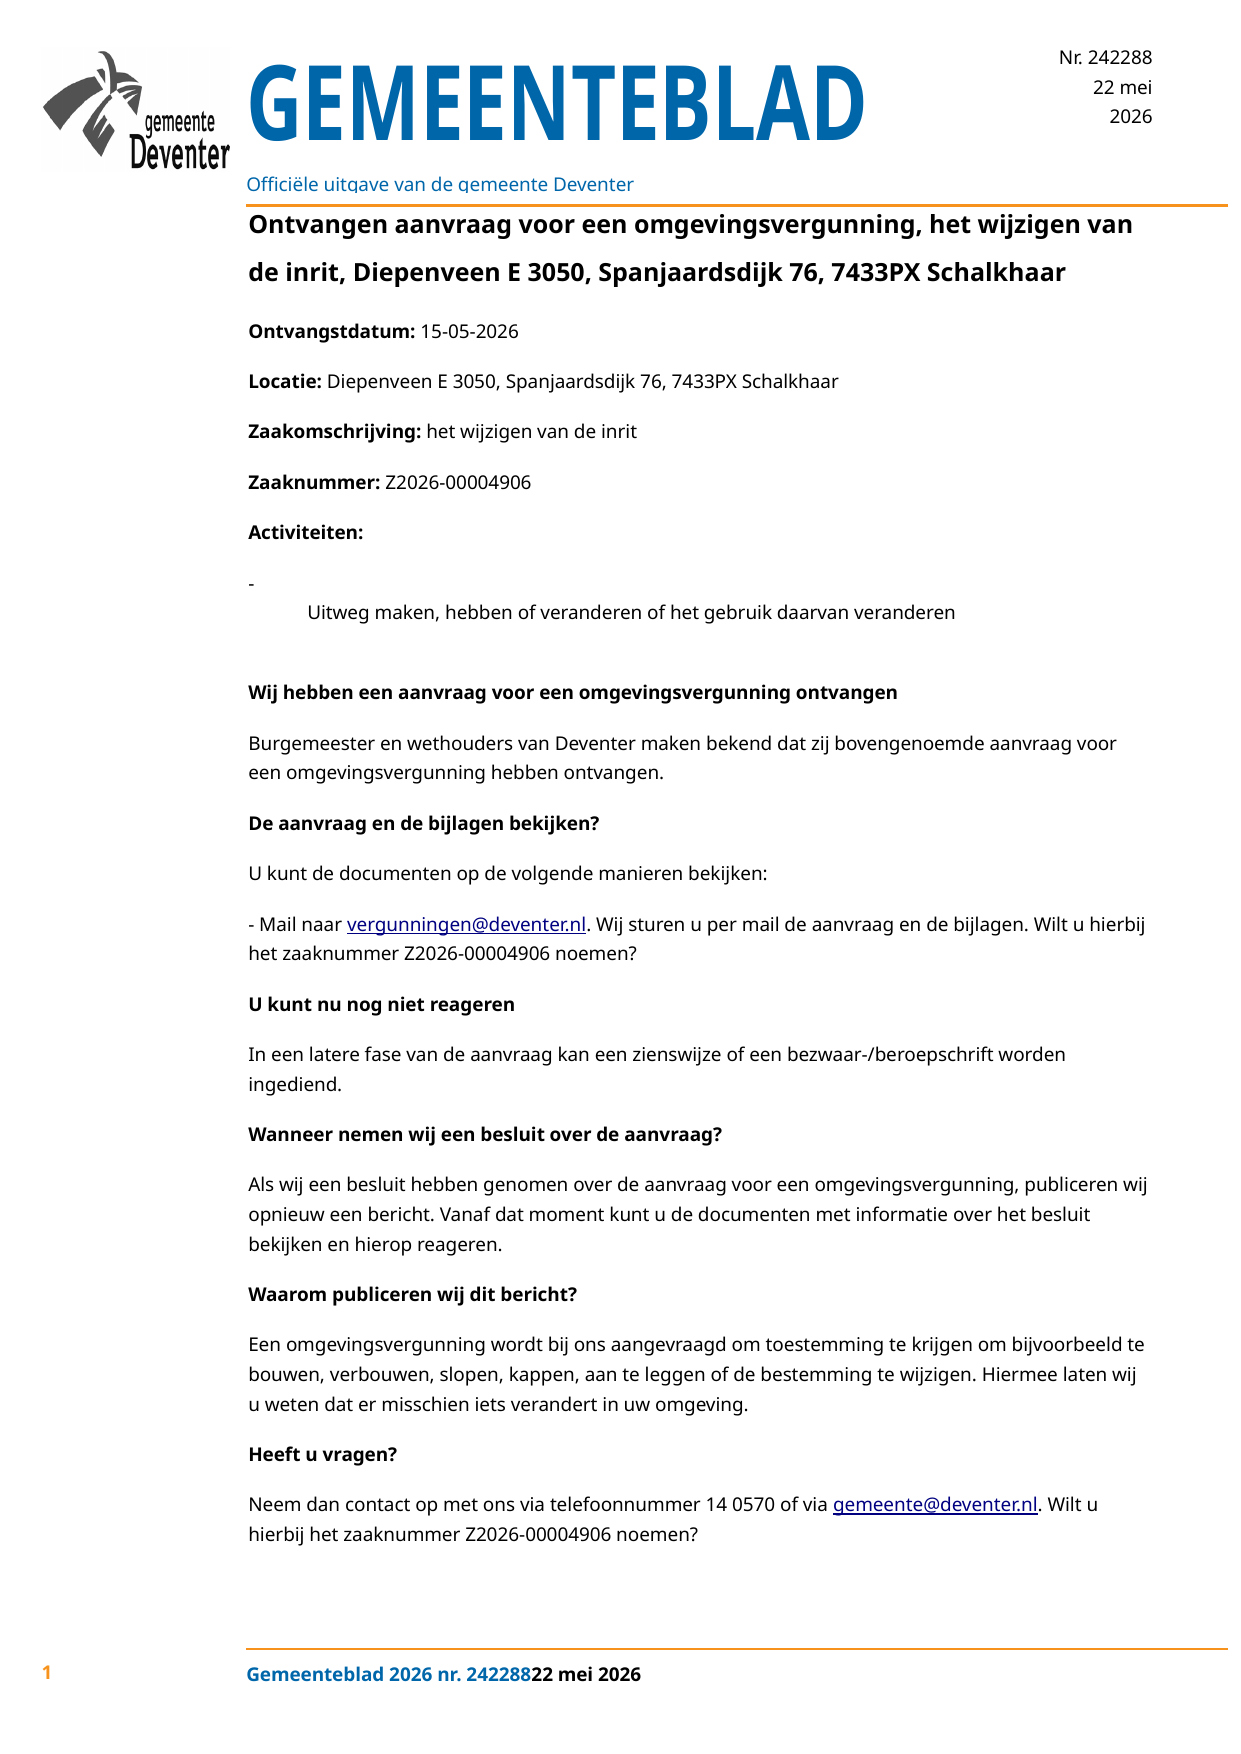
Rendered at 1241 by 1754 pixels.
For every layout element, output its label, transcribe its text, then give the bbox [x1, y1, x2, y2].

text Wij hebben een aanvraag voor een omgevingsvergunning ontvangen [248, 679, 1152, 705]
text Heeft u vragen? [248, 1441, 1152, 1467]
text Zaakomschrijving: het wijzigen van de inrit [248, 419, 1152, 444]
list Uitweg maken, hebben of veranderen of het gebruik daarvan veranderen [248, 599, 1152, 625]
text De aanvraag en de bijlagen bekijken? [248, 810, 1152, 836]
text Een omgevingsvergunning wordt bij ons aangevraagd om toestemming te krijgen om bijvoorbeeld te bouwen, verbouwen, slopen, kappen, aan te leggen of de bestemming te wijzigen. Hiermee laten wij u weten dat er misschien iets verandert in uw omgeving. [248, 1332, 1152, 1417]
text Burgemeester en wethouders van Deventer maken bekend dat zij bovengenoemde aanvraag voor een omgevingsvergunning hebben ontvangen. [248, 730, 1152, 785]
text Ontvangen aanvraag voor een omgevingsvergunning, het wijzigen van de inrit, Diepenveen E 3050, Spanjaardsdijk 76, 7433PX Schalkhaar [248, 207, 1152, 288]
text - Mail naar vergunningen@deventer.nl. Wij sturen u per mail de aanvraag en de bijlagen. Wilt u hierbij het zaaknummer Z2026-00004906 noemen? [248, 911, 1152, 966]
text Wanneer nemen wij een besluit over de aanvraag? [248, 1121, 1152, 1147]
picture [41, 47, 231, 172]
text Waarom publiceren wij dit bericht? [248, 1281, 1152, 1307]
text In een latere fase van de aanvraag kan een zienswijze of een bezwaar-/beroepschrift worden ingediend. [248, 1041, 1152, 1097]
text Ontvangstdatum: 15-05-2026 [248, 318, 1152, 344]
text Activiteiten: [248, 519, 1152, 545]
text U kunt de documenten op de volgende manieren bekijken: [248, 860, 1152, 886]
text Zaaknummer: Z2026-00004906 [248, 469, 1152, 495]
text Als wij een besluit hebben genomen over de aanvraag voor een omgevingsvergunning, publiceren wij opnieuw een bericht. Vanaf dat moment kunt u de documenten met informatie over het besluit bekijken en hierop reageren. [248, 1172, 1152, 1257]
text Locatie: Diepenveen E 3050, Spanjaardsdijk 76, 7433PX Schalkhaar [248, 368, 1152, 394]
text Neem dan contact op met ons via telefoonnummer 14 0570 of via gemeente@deventer.nl. Wilt u hierbij het zaaknummer Z2026-00004906 noemen? [248, 1492, 1152, 1547]
text U kunt nu nog niet reageren [248, 991, 1152, 1017]
